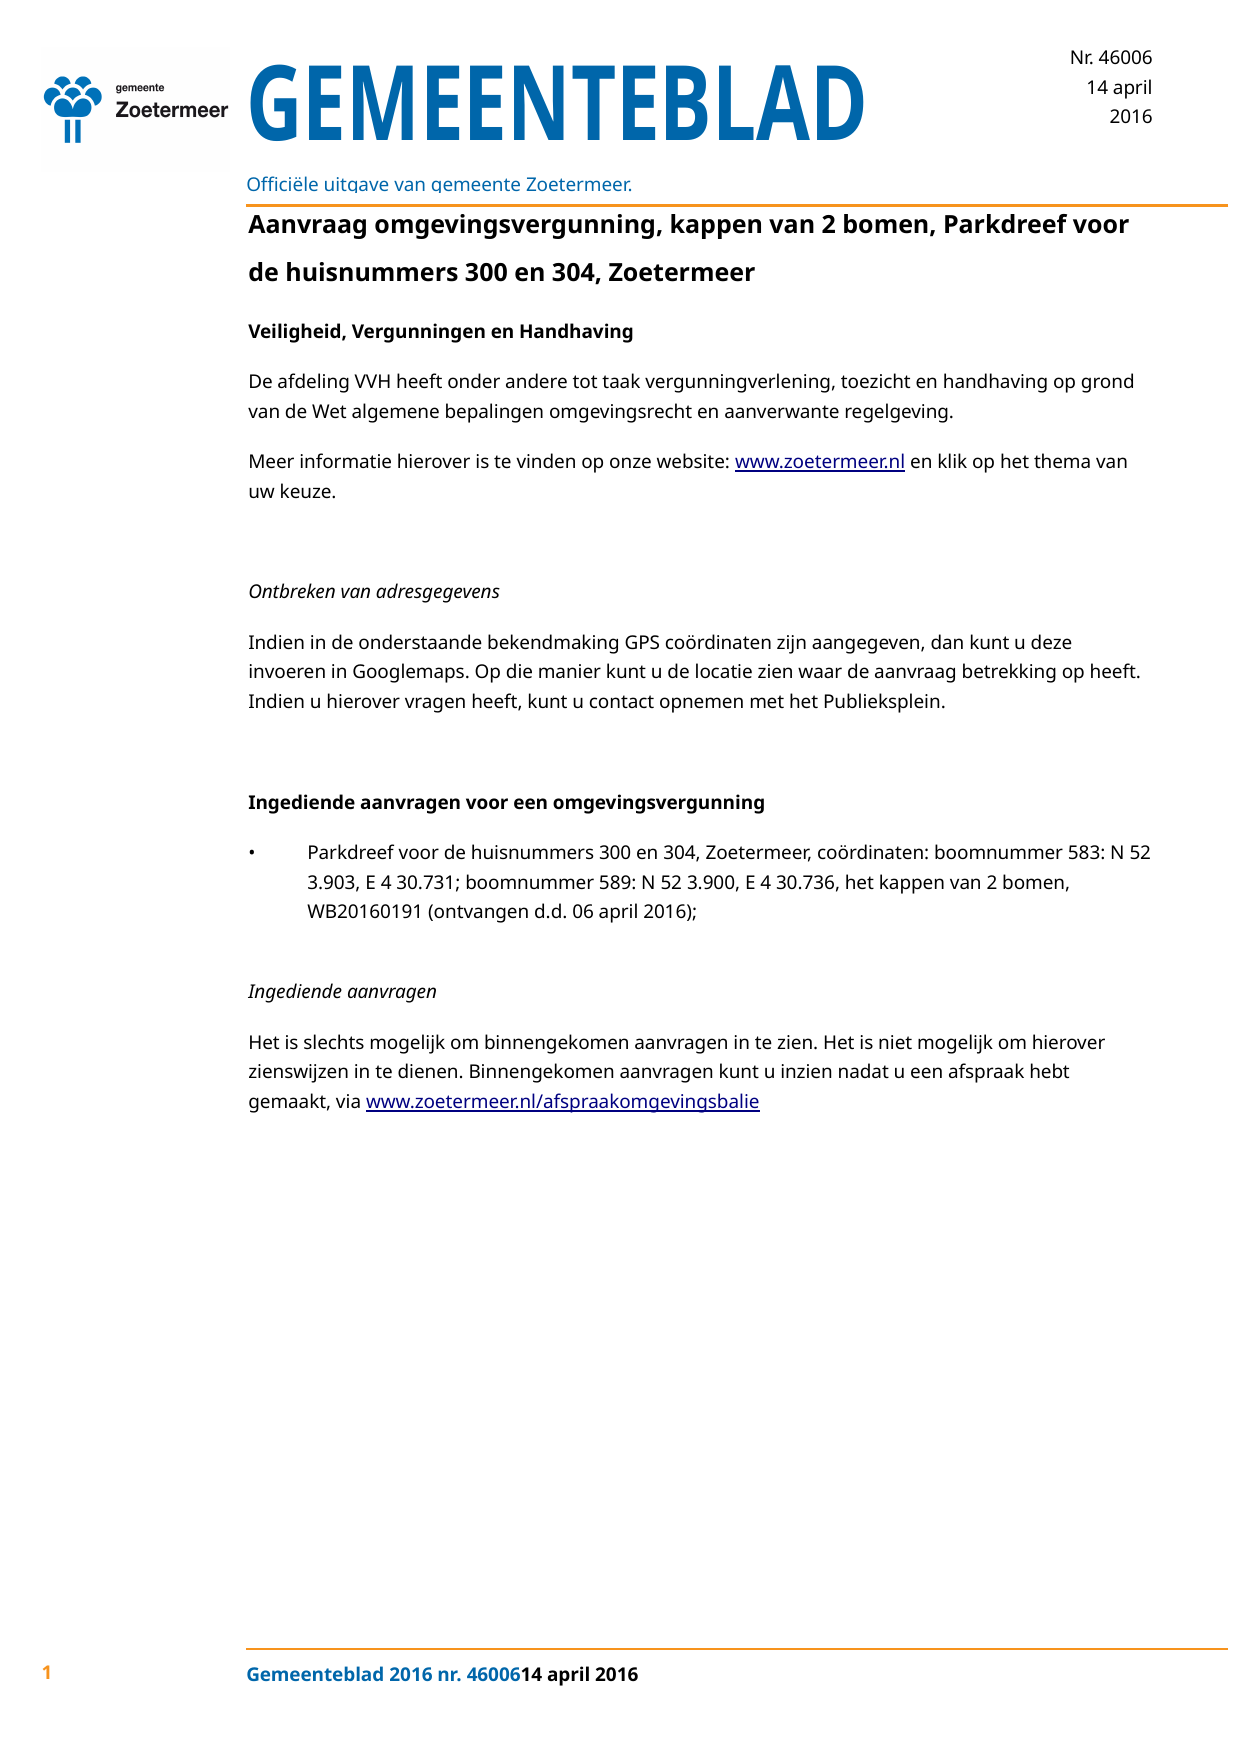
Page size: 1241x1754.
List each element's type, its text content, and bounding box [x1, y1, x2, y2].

list Parkdreef voor de huisnummers 300 en 304, Zoetermeer, coördinaten: boomnummer 583: N 52 3.903, E 4 30.731; boomnummer 589: N 52 3.900, E 4 30.736, het kappen van 2 bomen, WB20160191 (ontvangen d.d. 06 april 2016); [248, 839, 1152, 924]
text Aanvraag omgevingsvergunning, kappen van 2 bomen, Parkdreef voor de huisnummers 300 en 304, Zoetermeer [248, 207, 1152, 288]
text Ingediende aanvragen voor een omgevingsvergunning [248, 789, 1152, 815]
text De afdeling VVH heeft onder andere tot taak vergunningverlening, toezicht en handhaving op grond van de Wet algemene bepalingen omgevingsrecht en aanverwante regelgeving. [248, 368, 1152, 424]
text Ontbreken van adresgegevens [248, 579, 1152, 604]
text Veiligheid, Vergunningen en Handhaving [248, 318, 1152, 344]
text Ingediende aanvragen [248, 979, 1152, 1004]
picture [41, 47, 231, 172]
text Meer informatie hierover is te vinden op onze website: www.zoetermeer.nl en klik op het thema van uw keuze. [248, 448, 1152, 504]
text Indien in de onderstaande bekendmaking GPS coördinaten zijn aangegeven, dan kunt u deze invoeren in Googlemaps. Op die manier kunt u de locatie zien waar de aanvraag betrekking op heeft. Indien u hierover vragen heeft, kunt u contact opnemen met het Publieksplein. [248, 629, 1152, 714]
text Het is slechts mogelijk om binnengekomen aanvragen in te zien. Het is niet mogelijk om hierover zienswijzen in te dienen. Binnengekomen aanvragen kunt u inzien nadat u een afspraak hebt gemaakt, via www.zoetermeer.nl/afspraakomgevingsbalie [248, 1029, 1152, 1114]
